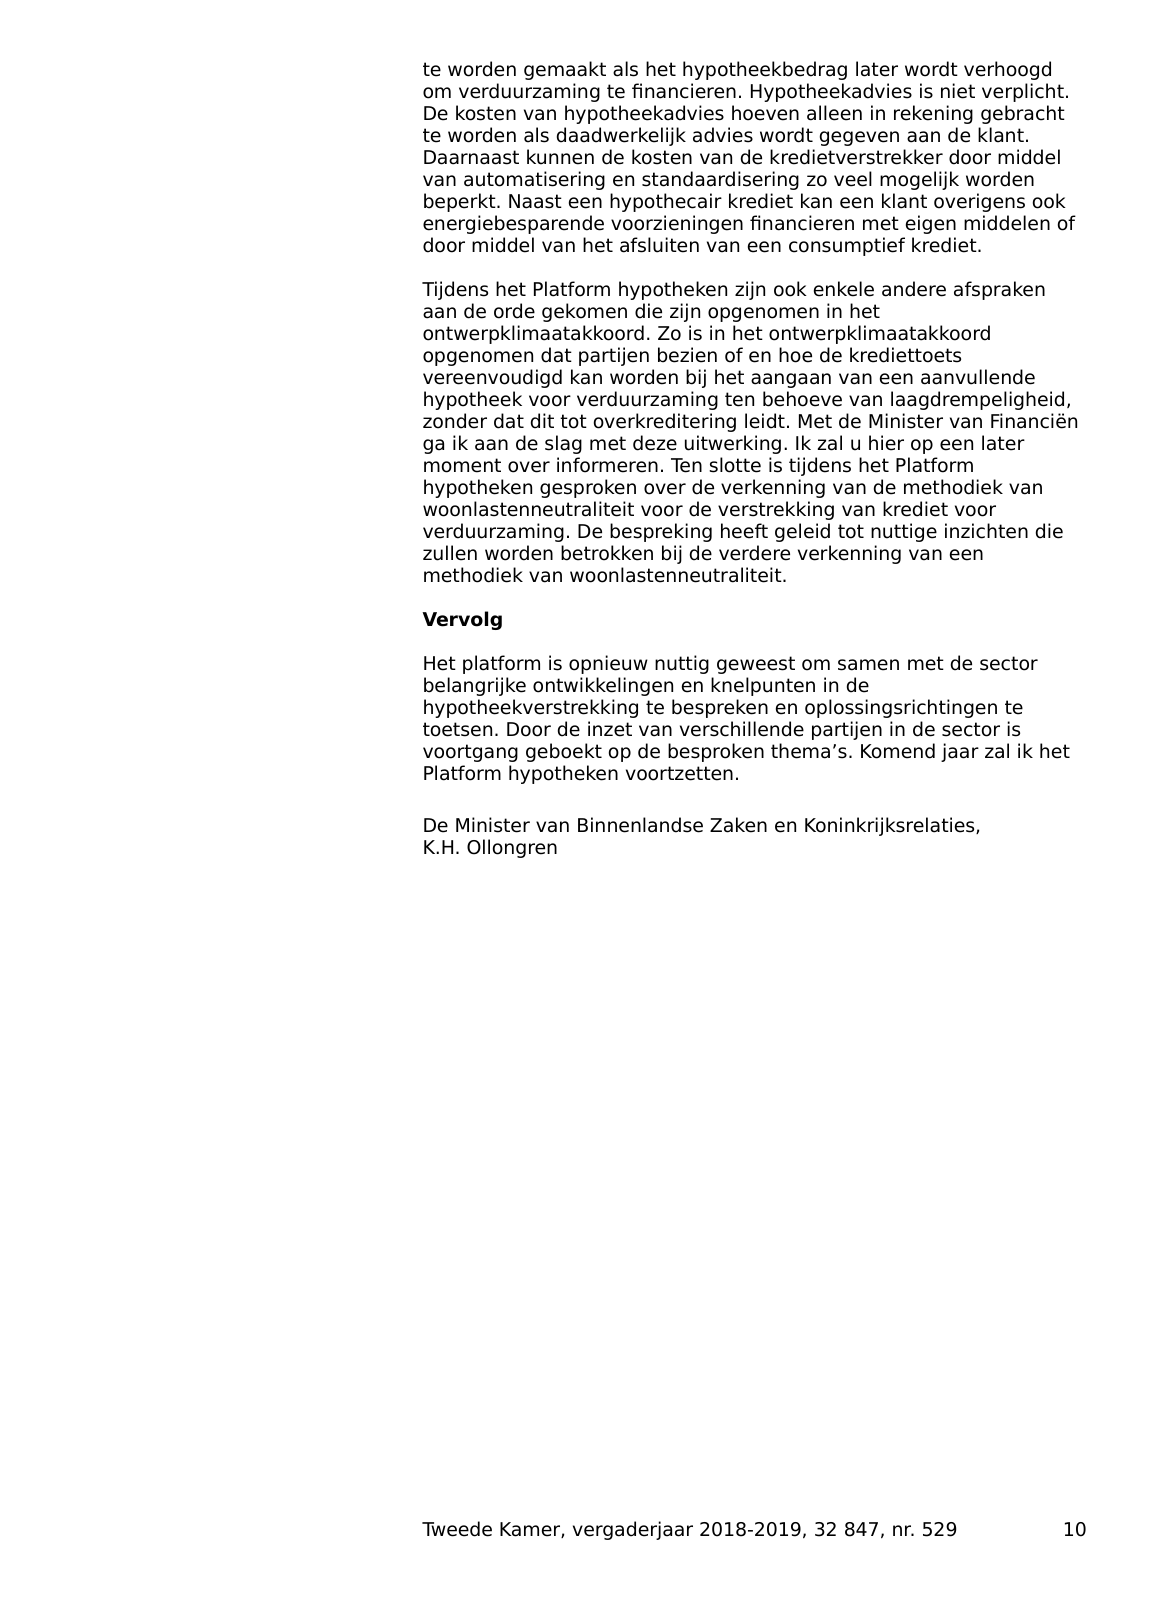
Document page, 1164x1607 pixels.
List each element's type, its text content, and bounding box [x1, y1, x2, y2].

text Het platform is opnieuw nuttig geweest om samen met de sector belangrijke ontwikkelingen en knelpunten in de hypotheekverstrekking te bespreken en oplossingsrichtingen te toetsen. Door de inzet van verschillende partijen in de sector is voortgang geboekt op de besproken thema’s. Komend jaar zal ik het Platform hypotheken voortzetten. [422, 653, 1087, 785]
text Tijdens het Platform hypotheken zijn ook enkele andere afspraken aan de orde gekomen die zijn opgenomen in het ontwerpklimaatakkoord. Zo is in het ontwerpklimaatakkoord opgenomen dat partijen bezien of en hoe de krediettoets vereenvoudigd kan worden bij het aangaan van een aanvullende hypotheek voor verduurzaming ten behoeve van laagdrempeligheid, zonder dat dit tot overkreditering leidt. Met de Minister van Financiën ga ik aan de slag met deze uitwerking. Ik zal u hier op een later moment over informeren. Ten slotte is tijdens het Platform hypotheken gesproken over de verkenning van de methodiek van woonlastenneutraliteit voor de verstrekking van krediet voor verduurzaming. De bespreking heeft geleid tot nuttige inzichten die zullen worden betrokken bij de verdere verkenning van een methodiek van woonlastenneutraliteit. [422, 279, 1087, 587]
text te worden gemaakt als het hypotheekbedrag later wordt verhoogd om verduurzaming te financieren. Hypotheekadvies is niet verplicht. De kosten van hypotheekadvies hoeven alleen in rekening gebracht te worden als daadwerkelijk advies wordt gegeven aan de klant. Daarnaast kunnen de kosten van de kredietverstrekker door middel van automatisering en standaardisering zo veel mogelijk worden beperkt. Naast een hypothecair krediet kan een klant overigens ook energiebesparende voorzieningen financieren met eigen middelen of door middel van het afsluiten van een consumptief krediet. [422, 59, 1087, 257]
subtitle Vervolg [422, 609, 1087, 631]
text De Minister van Binnenlandse Zaken en Koninkrijksrelaties, K.H. Ollongren [422, 815, 1087, 859]
